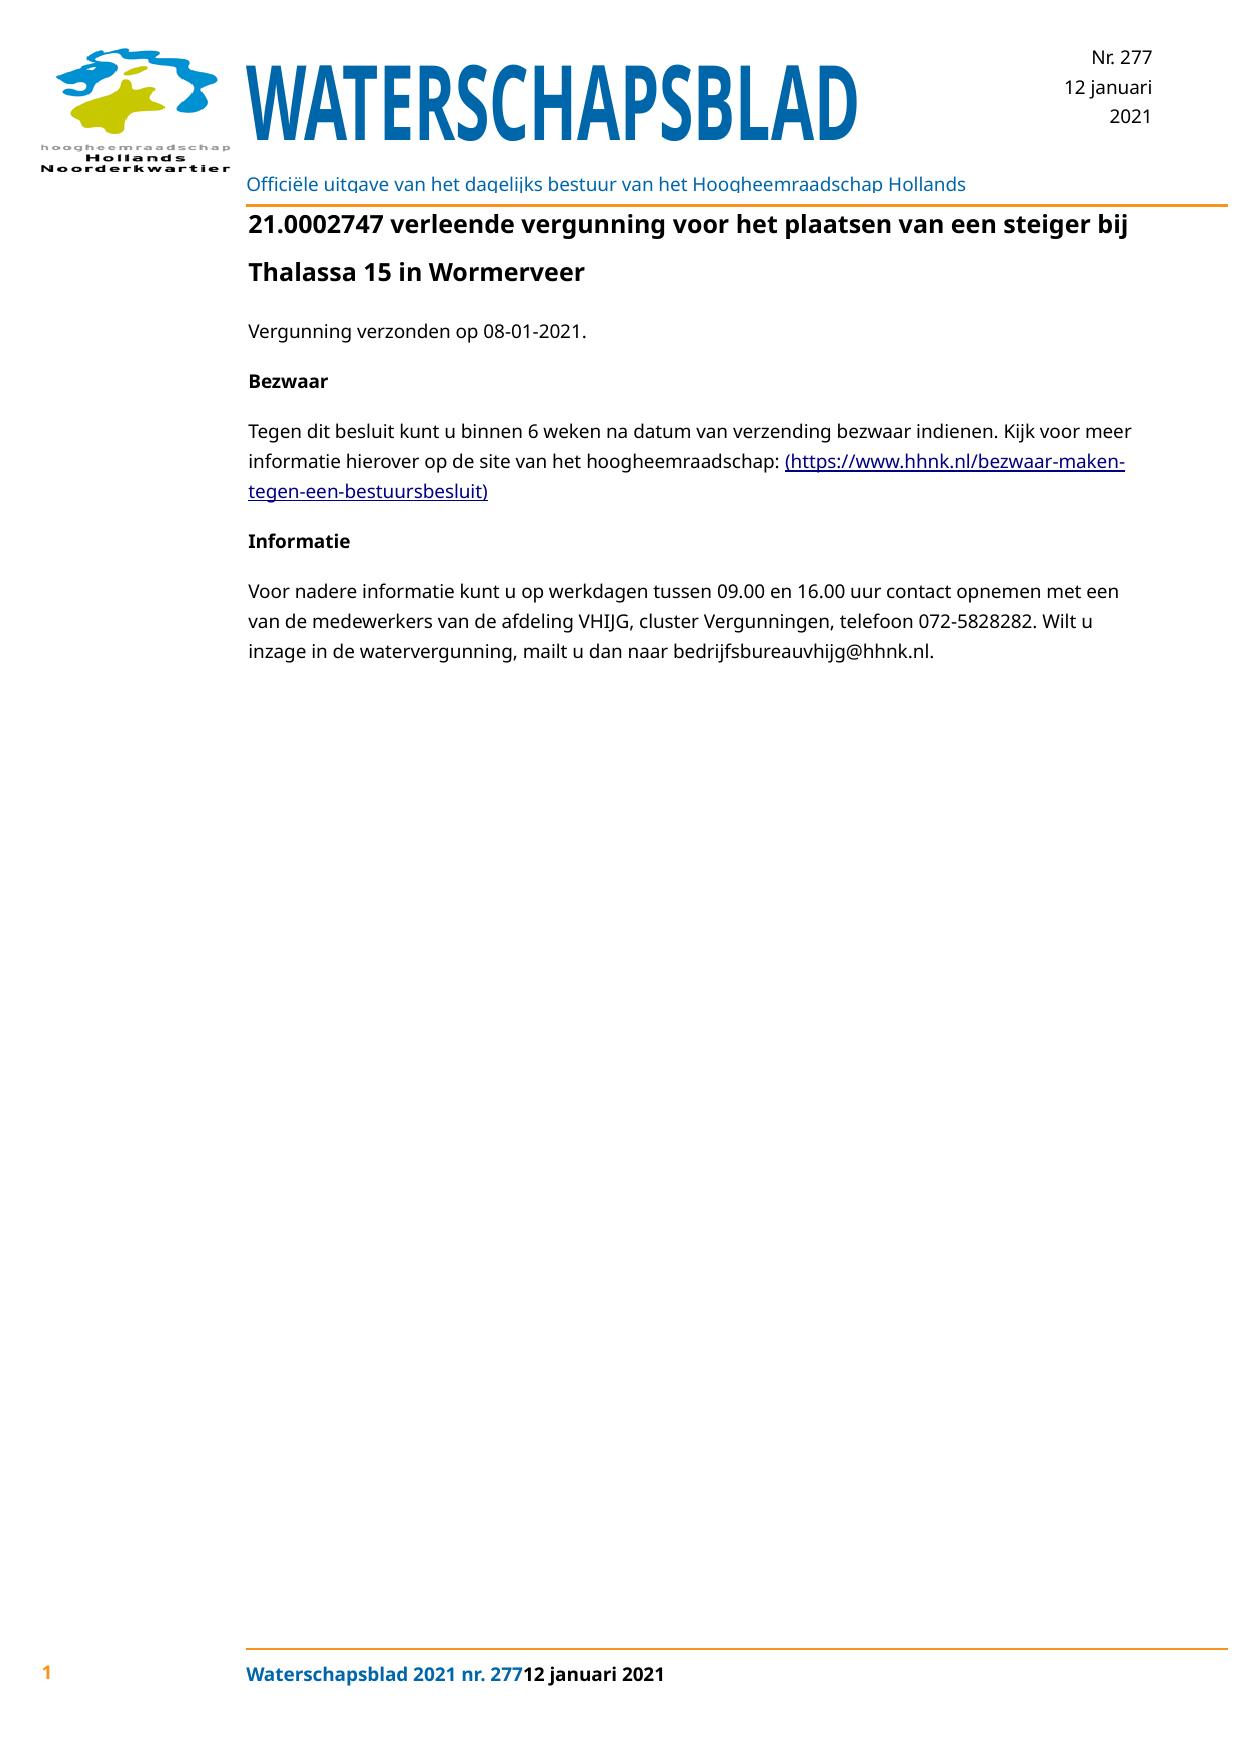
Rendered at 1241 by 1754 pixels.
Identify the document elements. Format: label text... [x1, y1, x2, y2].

text Voor nadere informatie kunt u op werkdagen tussen 09.00 en 16.00 uur contact opnemen met een van de medewerkers van de afdeling VHIJG, cluster Vergunningen, telefoon 072-5828282. Wilt u inzage in de watervergunning, mailt u dan naar bedrijfsbureauvhijg@hhnk.nl. [248, 579, 1152, 664]
text Bezwaar [248, 368, 1152, 394]
text Tegen dit besluit kunt u binnen 6 weken na datum van verzending bezwaar indienen. Kijk voor meer informatie hierover op de site van het hoogheemraadschap: (https://www.hhnk.nl/bezwaar-maken-tegen-een-bestuursbesluit) [248, 419, 1152, 504]
text Vergunning verzonden op 08-01-2021. [248, 318, 1152, 344]
picture [41, 47, 231, 172]
text Informatie [248, 528, 1152, 554]
text 21.0002747 verleende vergunning voor het plaatsen van een steiger bij Thalassa 15 in Wormerveer [248, 207, 1152, 288]
